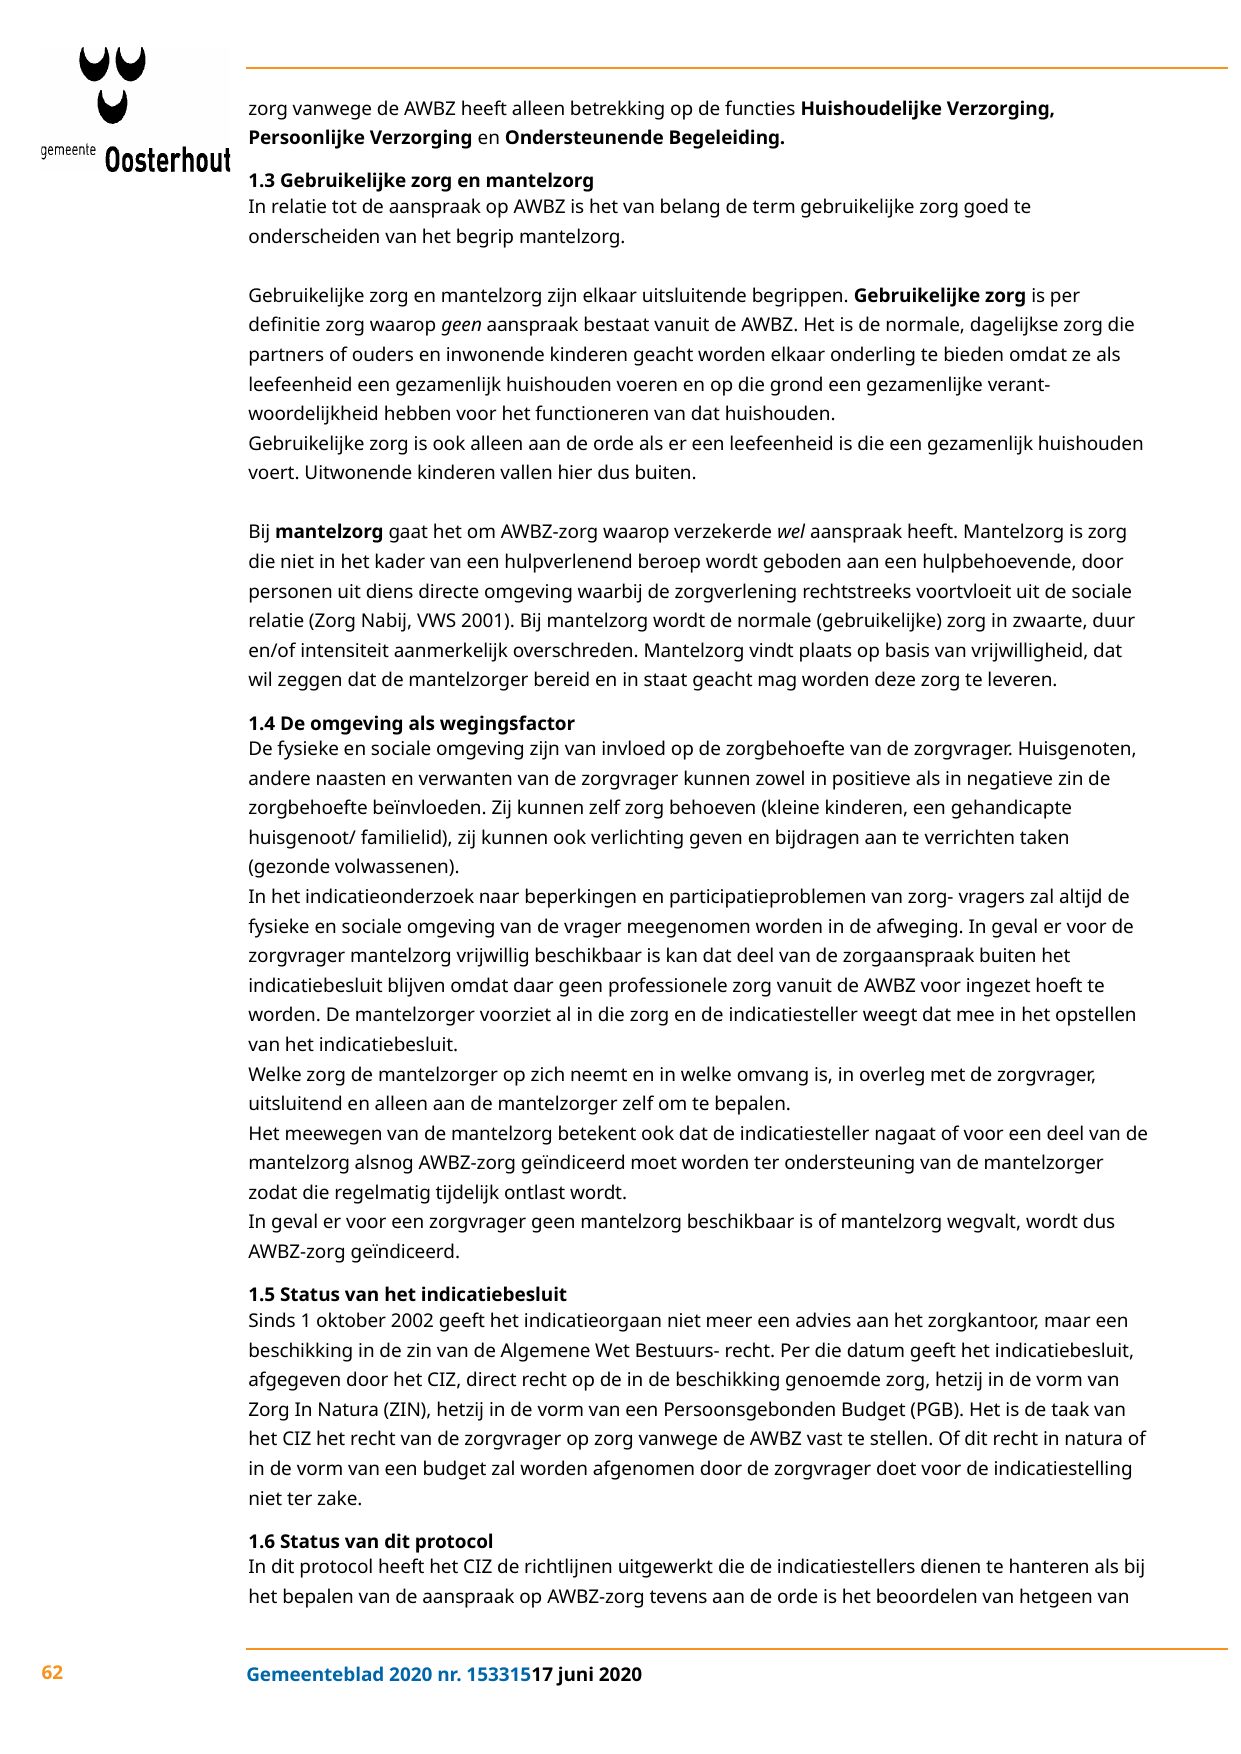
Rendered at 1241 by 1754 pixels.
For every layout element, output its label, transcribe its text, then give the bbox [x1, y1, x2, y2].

text In relatie tot de aanspraak op AWBZ is het van belang de term gebruikelijke zorg goed te onderscheiden van het begrip mantelzorg. [248, 193, 1152, 248]
text Gebruikelijke zorg en mantelzorg zijn elkaar uitsluitende begrippen. Gebruikelijke zorg is per definitie zorg waarop geen aanspraak bestaat vanuit de AWBZ. Het is de normale, dagelijkse zorg die partners of ouders en inwonende kinderen geacht worden elkaar onderling te bieden omdat ze als leefeenheid een gezamenlijk huishouden voeren en op die grond een gezamenlijke verant- woordelijkheid hebben voor het functioneren van dat huishouden. [248, 282, 1152, 426]
text 1.4 De omgeving als wegingsfactor [248, 710, 1152, 735]
text Sinds 1 oktober 2002 geeft het indicatieorgaan niet meer een advies aan het zorgkantoor, maar een beschikking in de zin van de Algemene Wet Bestuurs- recht. Per die datum geeft het indicatiebesluit, afgegeven door het CIZ, direct recht op de in de beschikking genoemde zorg, hetzij in de vorm van Zorg In Natura (ZIN), hetzij in de vorm van een Persoonsgebonden Budget (PGB). Het is de taak van het CIZ het recht van de zorgvrager op zorg vanwege de AWBZ vast te stellen. Of dit recht in natura of in de vorm van een budget zal worden afgenomen door de zorgvrager doet voor de indicatiestelling niet ter zake. [248, 1307, 1152, 1510]
text In dit protocol heeft het CIZ de richtlijnen uitgewerkt die de indicatiestellers dienen te hanteren als bij het bepalen van de aanspraak op AWBZ-zorg tevens aan de orde is het beoordelen van hetgeen van [248, 1553, 1152, 1609]
text 1.6 Status van dit protocol [248, 1528, 1152, 1553]
text De fysieke en sociale omgeving zijn van invloed op de zorgbehoefte van de zorgvrager. Huisgenoten, andere naasten en verwanten van de zorgvrager kunnen zowel in positieve als in negatieve zin de zorgbehoefte beïnvloeden. Zij kunnen zelf zorg behoeven (kleine kinderen, een gehandicapte huisgenoot/ familielid), zij kunnen ook verlichting geven en bijdragen aan te verrichten taken (gezonde volwassenen). [248, 735, 1152, 879]
picture [41, 47, 231, 172]
text Gebruikelijke zorg is ook alleen aan de orde als er een leefeenheid is die een gezamenlijk huishouden voert. Uitwonende kinderen vallen hier dus buiten. [248, 430, 1152, 485]
text Het meewegen van de mantelzorg betekent ook dat de indicatiesteller nagaat of voor een deel van de mantelzorg alsnog AWBZ-zorg geïndiceerd moet worden ter ondersteuning van de mantelzorger zodat die regelmatig tijdelijk ontlast wordt. [248, 1120, 1152, 1205]
text Welke zorg de mantelzorger op zich neemt en in welke omvang is, in overleg met de zorgvrager, uitsluitend en alleen aan de mantelzorger zelf om te bepalen. [248, 1061, 1152, 1116]
text Bij mantelzorg gaat het om AWBZ-zorg waarop verzekerde wel aanspraak heeft. Mantelzorg is zorg die niet in het kader van een hulpverlenend beroep wordt geboden aan een hulpbehoevende, door personen uit diens directe omgeving waarbij de zorgverlening rechtstreeks voortvloeit uit de sociale relatie (Zorg Nabij, VWS 2001). Bij mantelzorg wordt de normale (gebruikelijke) zorg in zwaarte, duur en/of intensiteit aanmerkelijk overschreden. Mantelzorg vindt plaats op basis van vrijwilligheid, dat wil zeggen dat de mantelzorger bereid en in staat geacht mag worden deze zorg te leveren. [248, 519, 1152, 692]
text In geval er voor een zorgvrager geen mantelzorg beschikbaar is of mantelzorg wegvalt, wordt dus AWBZ-zorg geïndiceerd. [248, 1209, 1152, 1264]
text In het indicatieonderzoek naar beperkingen en participatieproblemen van zorg- vragers zal altijd de fysieke en sociale omgeving van de vrager meegenomen worden in de afweging. In geval er voor de zorgvrager mantelzorg vrijwillig beschikbaar is kan dat deel van de zorgaanspraak buiten het indicatiebesluit blijven omdat daar geen professionele zorg vanuit de AWBZ voor ingezet hoeft te worden. De mantelzorger voorziet al in die zorg en de indicatiesteller weegt dat mee in het opstellen van het indicatiebesluit. [248, 883, 1152, 1057]
text 1.3 Gebruikelijke zorg en mantelzorg [248, 167, 1152, 193]
text 1.5 Status van het indicatiebesluit [248, 1281, 1152, 1307]
text zorg vanwege de AWBZ heeft alleen betrekking op de functies Huishoudelijke Verzorging, Persoonlijke Verzorging en Ondersteunende Begeleiding. [248, 95, 1152, 150]
